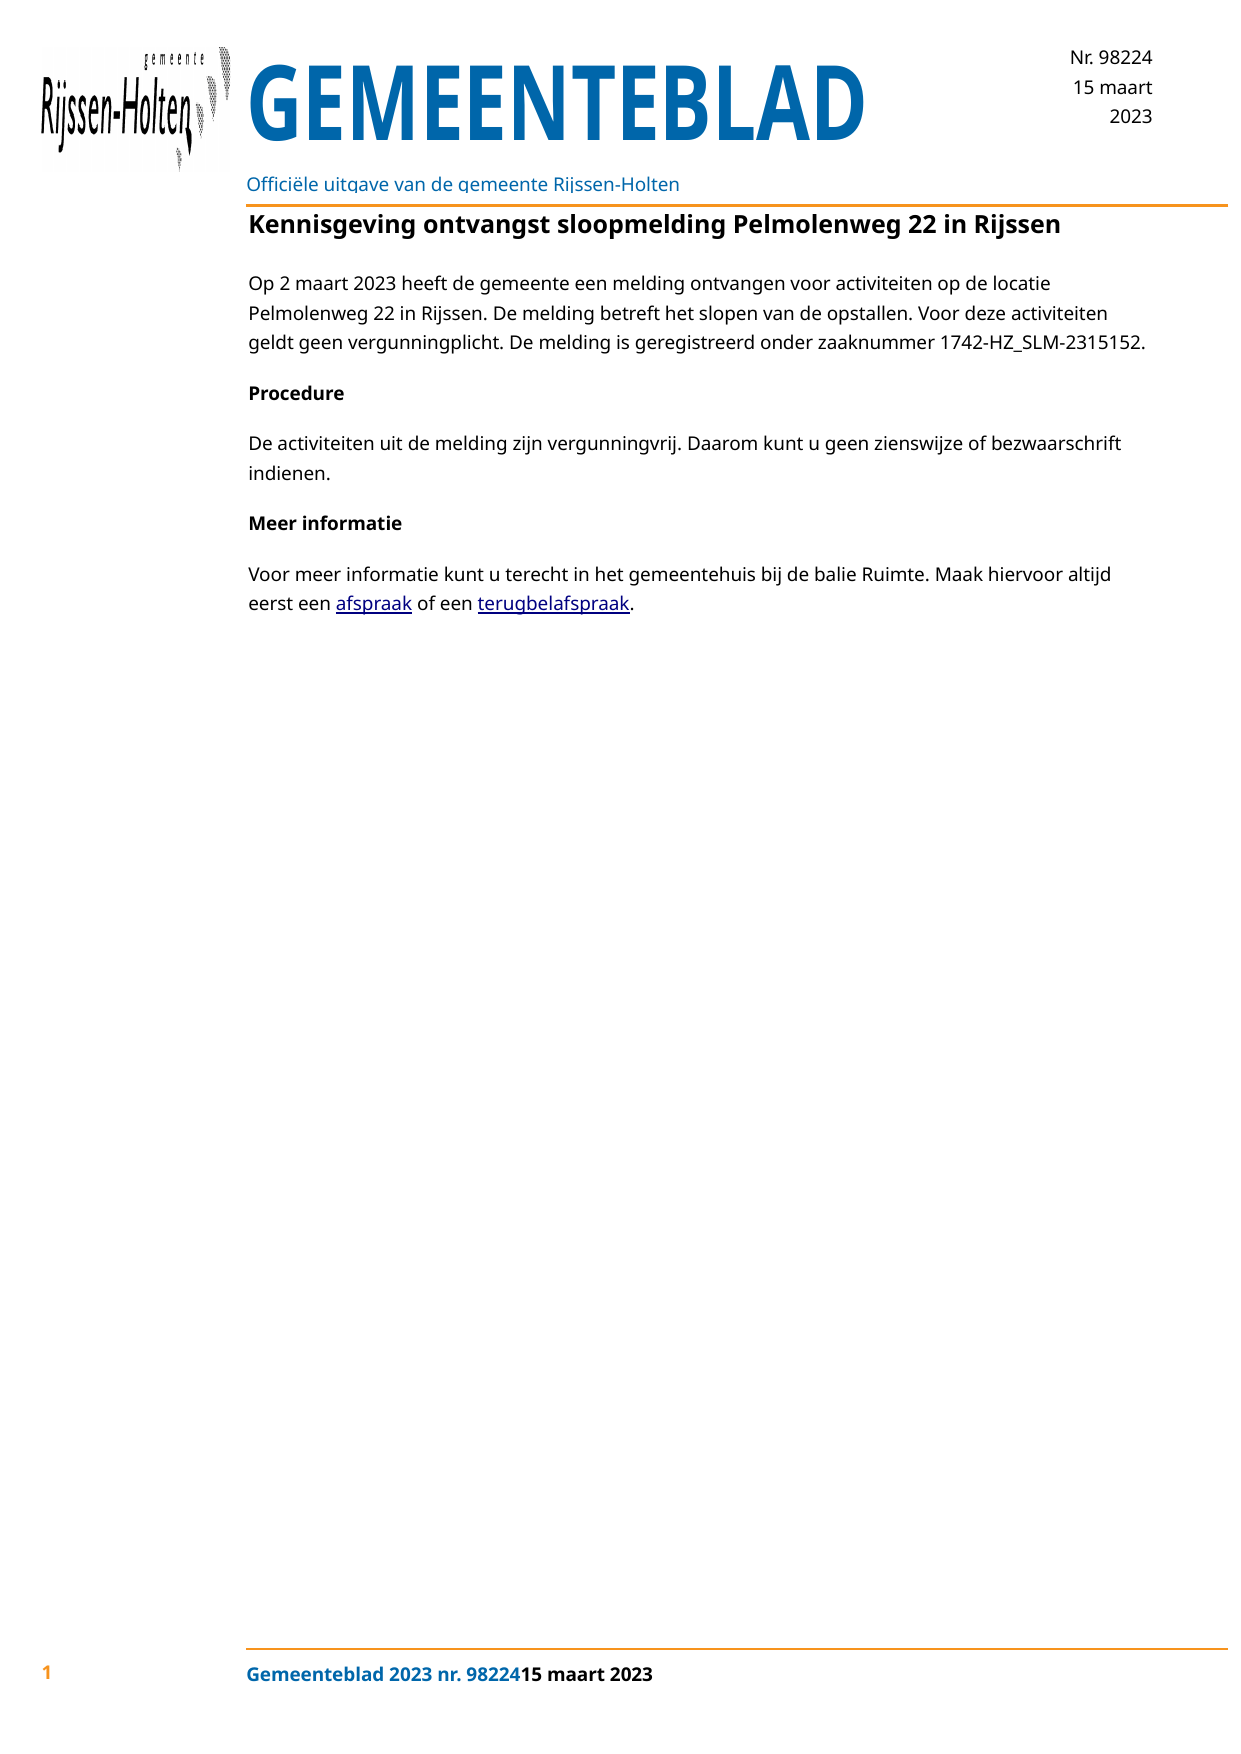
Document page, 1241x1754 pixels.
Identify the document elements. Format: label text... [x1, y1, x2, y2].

picture [41, 47, 231, 172]
text Voor meer informatie kunt u terecht in het gemeentehuis bij de balie Ruimte. Maak hiervoor altijd eerst een afspraak of een terugbelafspraak. [248, 561, 1152, 616]
text Op 2 maart 2023 heeft de gemeente een melding ontvangen voor activiteiten op de locatie Pelmolenweg 22 in Rijssen. De melding betreft het slopen van de opstallen. Voor deze activiteiten geldt geen vergunningplicht. De melding is geregistreerd onder zaaknummer 1742-HZ_SLM-2315152. [248, 270, 1152, 355]
text Meer informatie [248, 510, 1152, 536]
text Kennisgeving ontvangst sloopmelding Pelmolenweg 22 in Rijssen [248, 207, 1152, 241]
text Procedure [248, 380, 1152, 406]
text De activiteiten uit de melding zijn vergunningvrij. Daarom kunt u geen zienswijze of bezwaarschrift indienen. [248, 430, 1152, 486]
